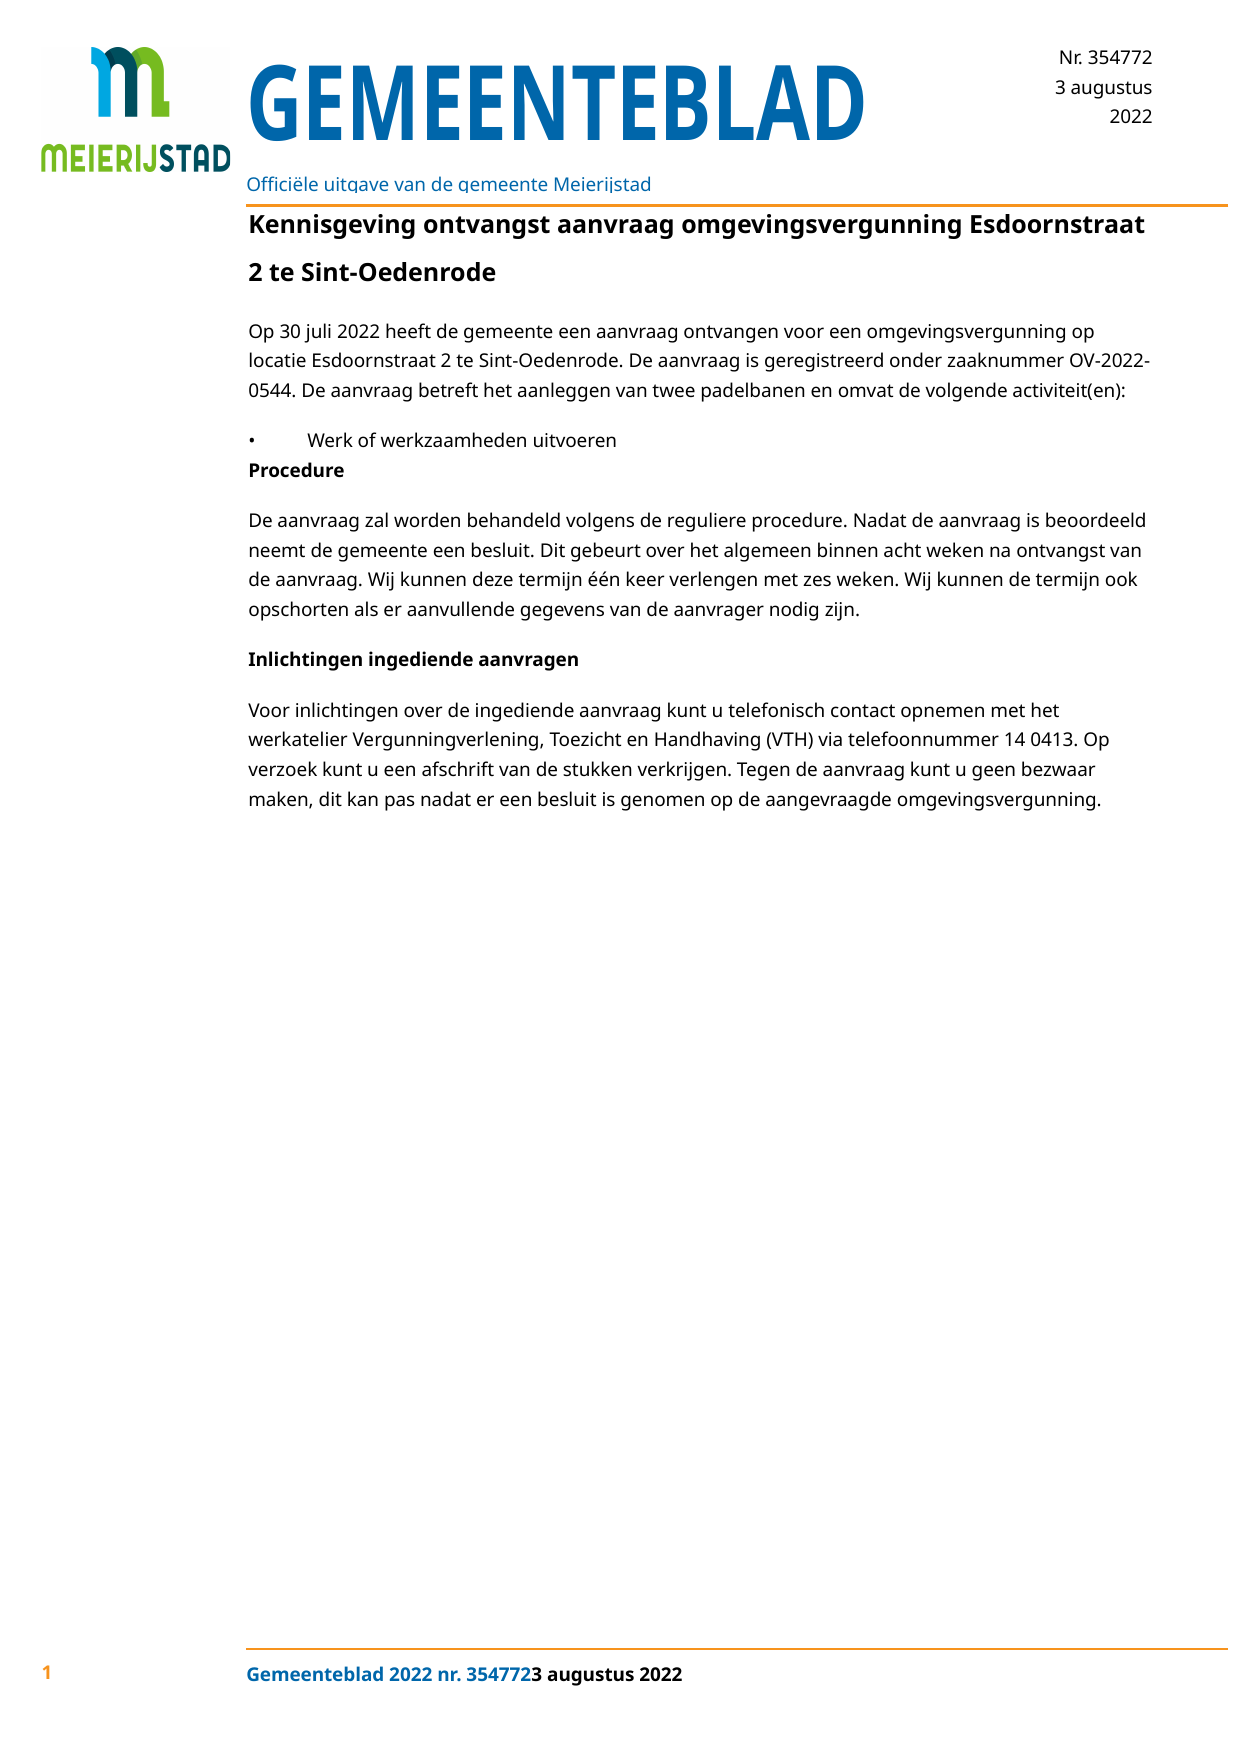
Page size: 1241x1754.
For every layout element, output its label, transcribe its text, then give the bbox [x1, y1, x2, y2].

text Op 30 juli 2022 heeft de gemeente een aanvraag ontvangen voor een omgevingsvergunning op locatie Esdoornstraat 2 te Sint-Oedenrode. De aanvraag is geregistreerd onder zaaknummer OV-2022-0544. De aanvraag betreft het aanleggen van twee padelbanen en omvat de volgende activiteit(en): [248, 318, 1152, 403]
text Inlichtingen ingediende aanvragen [248, 647, 1152, 672]
text De aanvraag zal worden behandeld volgens de reguliere procedure. Nadat de aanvraag is beoordeeld neemt de gemeente een besluit. Dit gebeurt over het algemeen binnen acht weken na ontvangst van de aanvraag. Wij kunnen deze termijn één keer verlengen met zes weken. Wij kunnen de termijn ook opschorten als er aanvullende gegevens van de aanvrager nodig zijn. [248, 507, 1152, 622]
text Procedure [248, 457, 1152, 483]
picture [41, 47, 231, 172]
list Werk of werkzaamheden uitvoeren [248, 427, 1152, 453]
text Voor inlichtingen over de ingediende aanvraag kunt u telefonisch contact opnemen met het werkatelier Vergunningverlening, Toezicht en Handhaving (VTH) via telefoonnummer 14 0413. Op verzoek kunt u een afschrift van de stukken verkrijgen. Tegen de aanvraag kunt u geen bezwaar maken, dit kan pas nadat er een besluit is genomen op de aangevraagde omgevingsvergunning. [248, 697, 1152, 812]
text Kennisgeving ontvangst aanvraag omgevingsvergunning Esdoornstraat 2 te Sint-Oedenrode [248, 207, 1152, 288]
